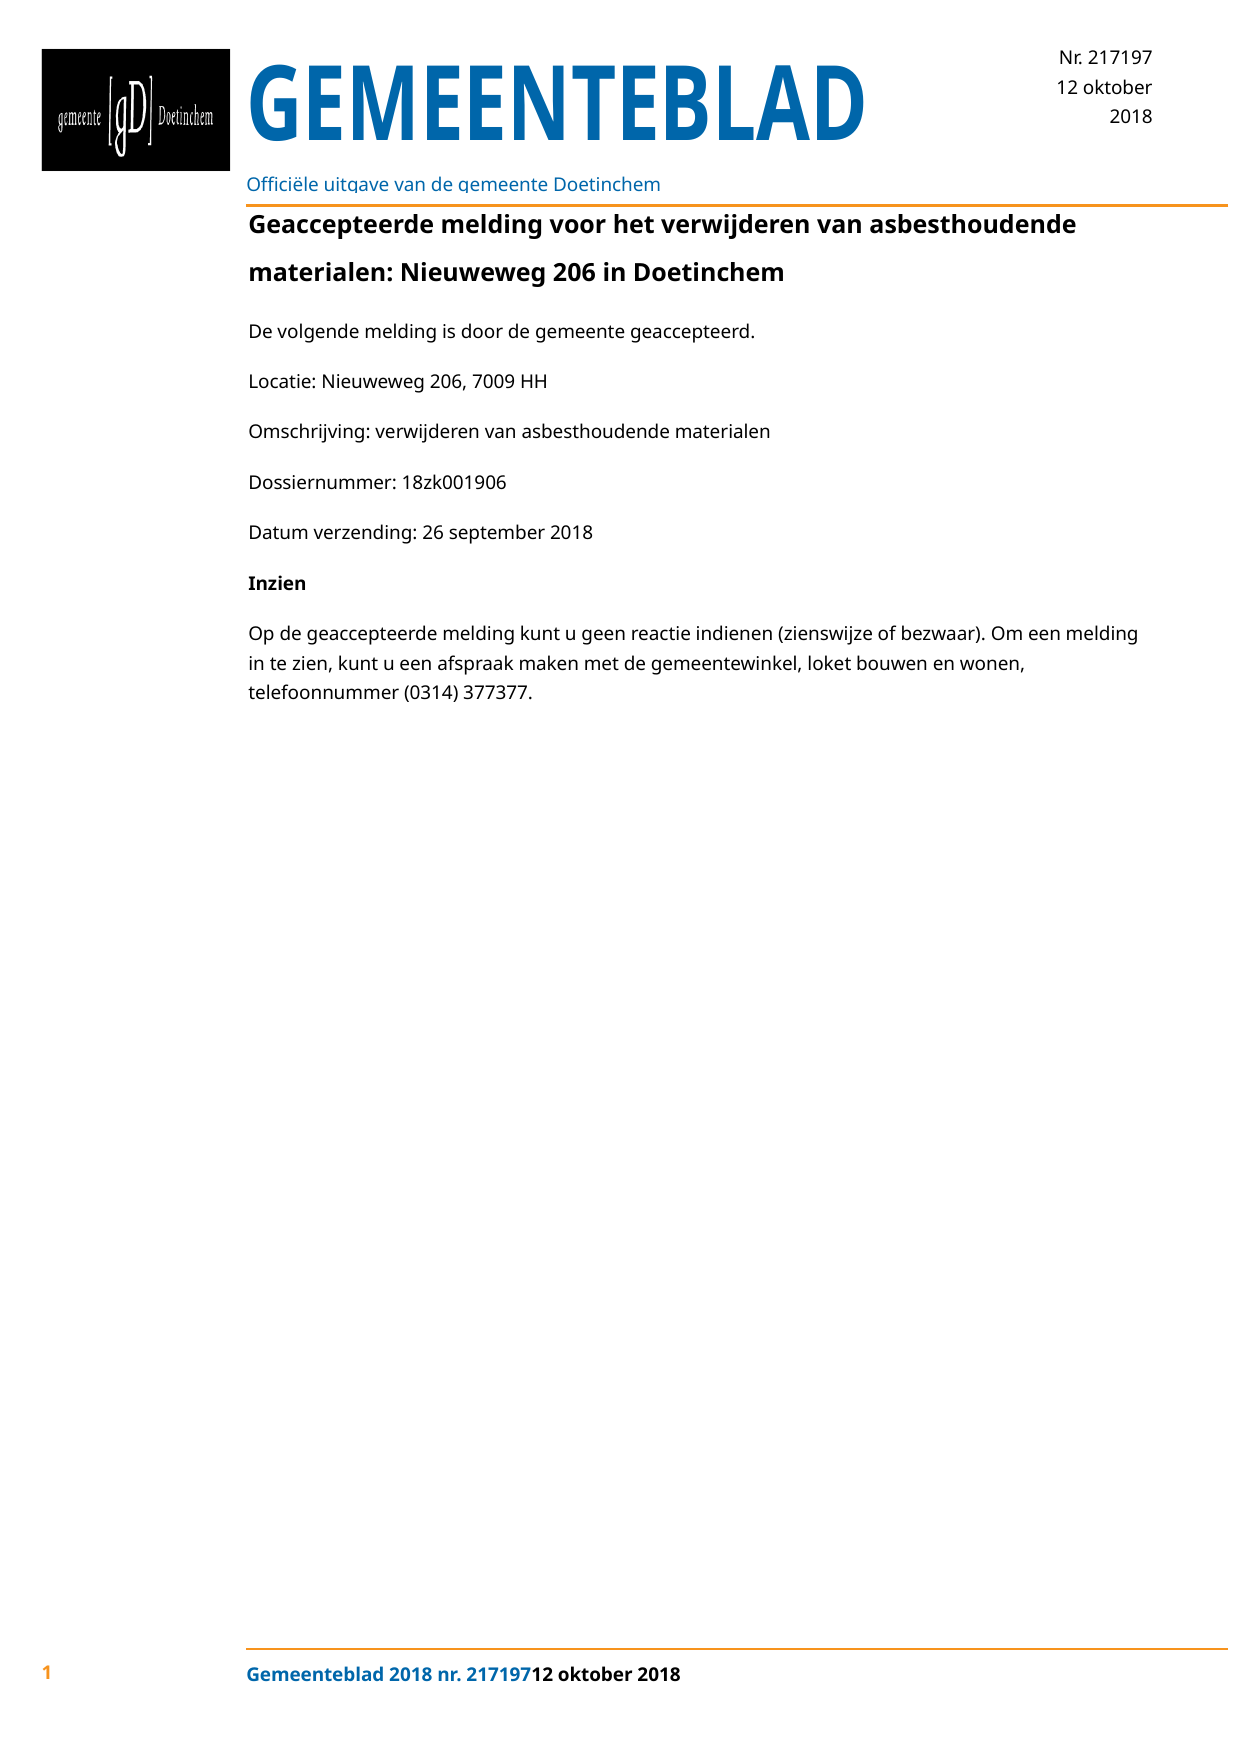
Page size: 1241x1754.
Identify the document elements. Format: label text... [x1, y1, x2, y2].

picture [41, 47, 231, 172]
text Op de geaccepteerde melding kunt u geen reactie indienen (zienswijze of bezwaar). Om een melding in te zien, kunt u een afspraak maken met de gemeentewinkel, loket bouwen en wonen, telefoonnummer (0314) 377377. [248, 620, 1152, 705]
text Geaccepteerde melding voor het verwijderen van asbesthoudende materialen: Nieuweweg 206 in Doetinchem [248, 207, 1152, 288]
text De volgende melding is door de gemeente geaccepteerd. [248, 318, 1152, 344]
text Locatie: Nieuweweg 206, 7009 HH [248, 368, 1152, 394]
text Datum verzending: 26 september 2018 [248, 519, 1152, 545]
text Omschrijving: verwijderen van asbesthoudende materialen [248, 419, 1152, 444]
text Dossiernummer: 18zk001906 [248, 469, 1152, 495]
text Inzien [248, 570, 1152, 596]
